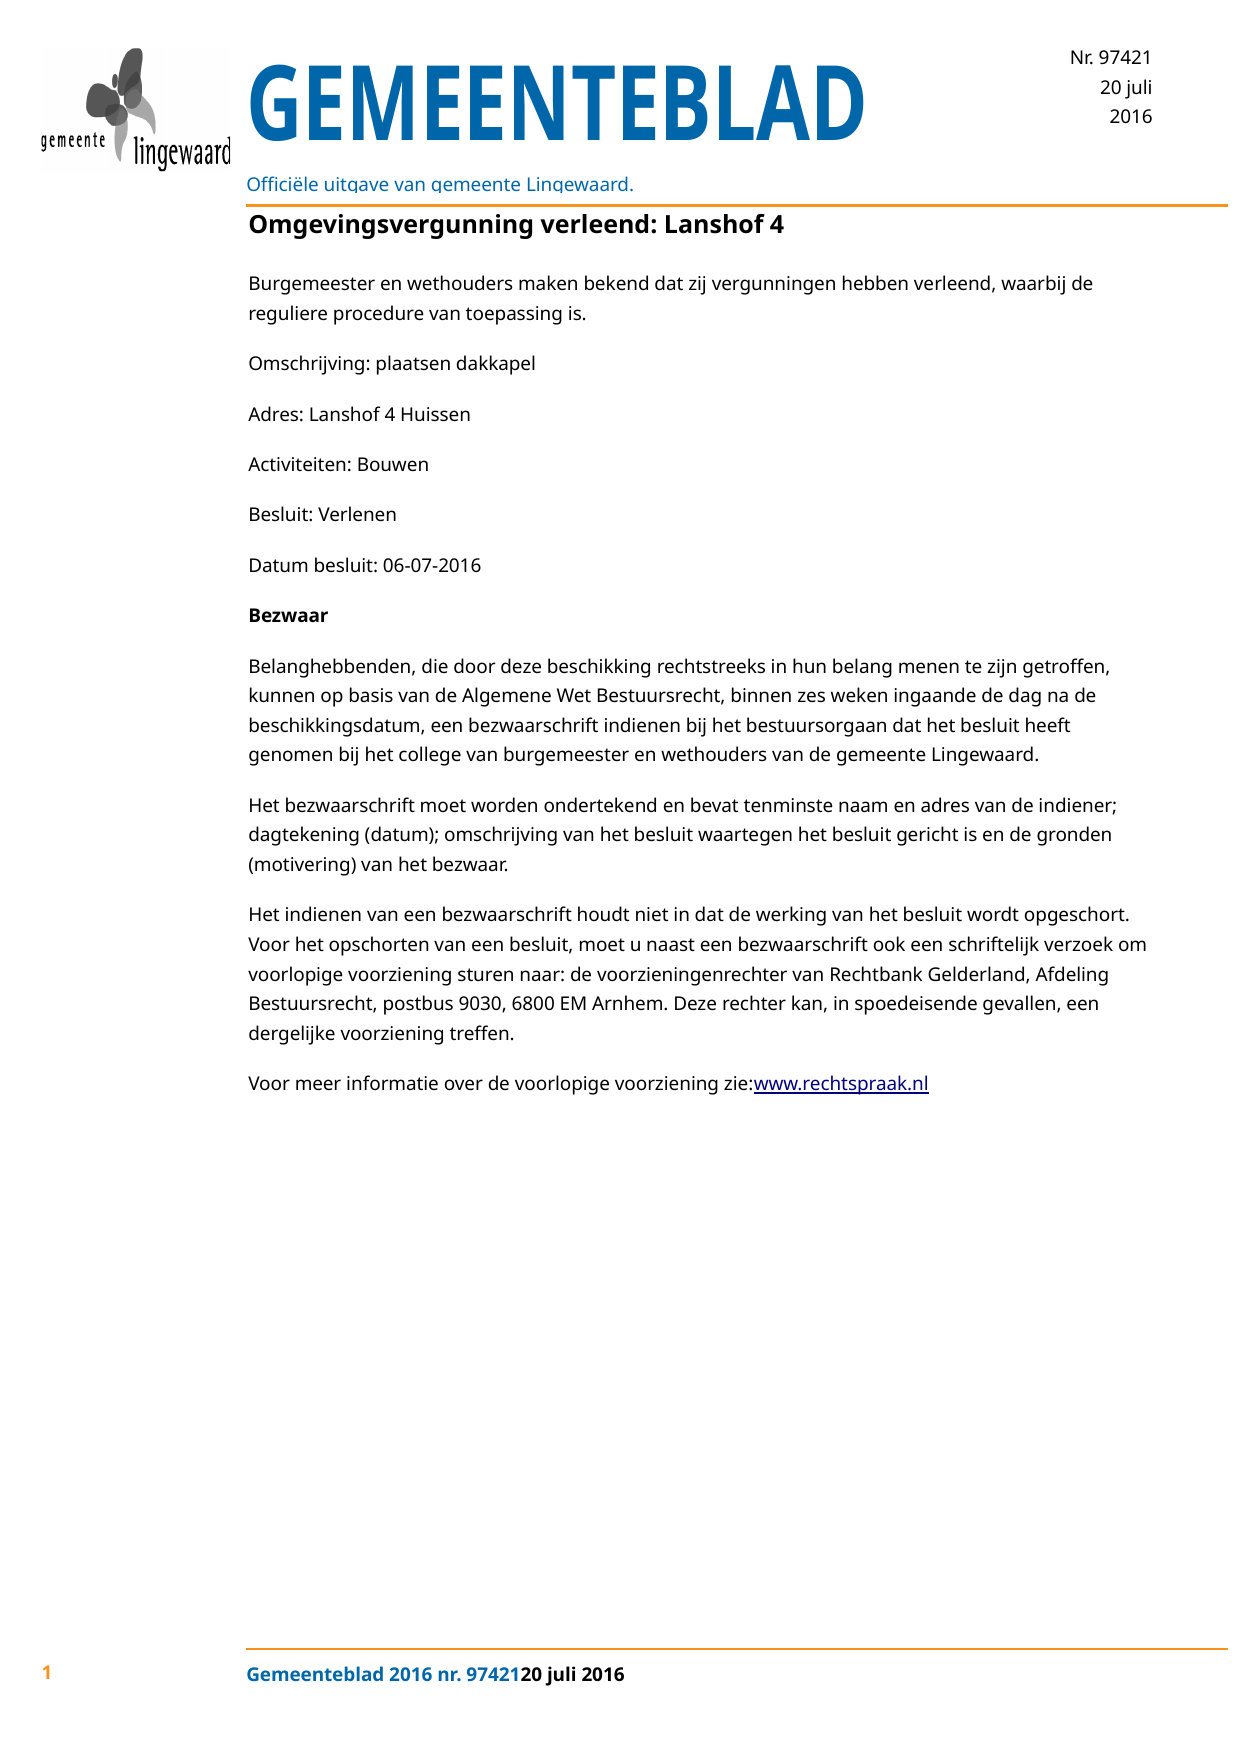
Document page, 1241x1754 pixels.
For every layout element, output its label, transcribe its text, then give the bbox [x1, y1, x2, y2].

picture [41, 47, 231, 172]
text Datum besluit: 06-07-2016 [248, 552, 1152, 578]
text Het indienen van een bezwaarschrift houdt niet in dat de werking van het besluit wordt opgeschort. Voor het opschorten van een besluit, moet u naast een bezwaarschrift ook een schriftelijk verzoek om voorlopige voorziening sturen naar: de voorzieningenrechter van Rechtbank Gelderland, Afdeling Bestuursrecht, postbus 9030, 6800 EM Arnhem. Deze rechter kan, in spoedeisende gevallen, een dergelijke voorziening treffen. [248, 902, 1152, 1046]
text Activiteiten: Bouwen [248, 451, 1152, 477]
text Bezwaar [248, 602, 1152, 628]
text Burgemeester en wethouders maken bekend dat zij vergunningen hebben verleend, waarbij de reguliere procedure van toepassing is. [248, 270, 1152, 326]
text Belanghebbenden, die door deze beschikking rechtstreeks in hun belang menen te zijn getroffen, kunnen op basis van de Algemene Wet Bestuursrecht, binnen zes weken ingaande de dag na de beschikkingsdatum, een bezwaarschrift indienen bij het bestuursorgaan dat het besluit heeft genomen bij het college van burgemeester en wethouders van de gemeente Lingewaard. [248, 653, 1152, 767]
text Voor meer informatie over de voorlopige voorziening zie:www.rechtspraak.nl [248, 1070, 1152, 1096]
text Besluit: Verlenen [248, 502, 1152, 527]
text Het bezwaarschrift moet worden ondertekend en bevat tenminste naam en adres van de indiener; dagtekening (datum); omschrijving van het besluit waartegen het besluit gericht is en de gronden (motivering) van het bezwaar. [248, 792, 1152, 877]
text Omgevingsvergunning verleend: Lanshof 4 [248, 207, 1152, 241]
text Omschrijving: plaatsen dakkapel [248, 350, 1152, 376]
text Adres: Lanshof 4 Huissen [248, 401, 1152, 426]
